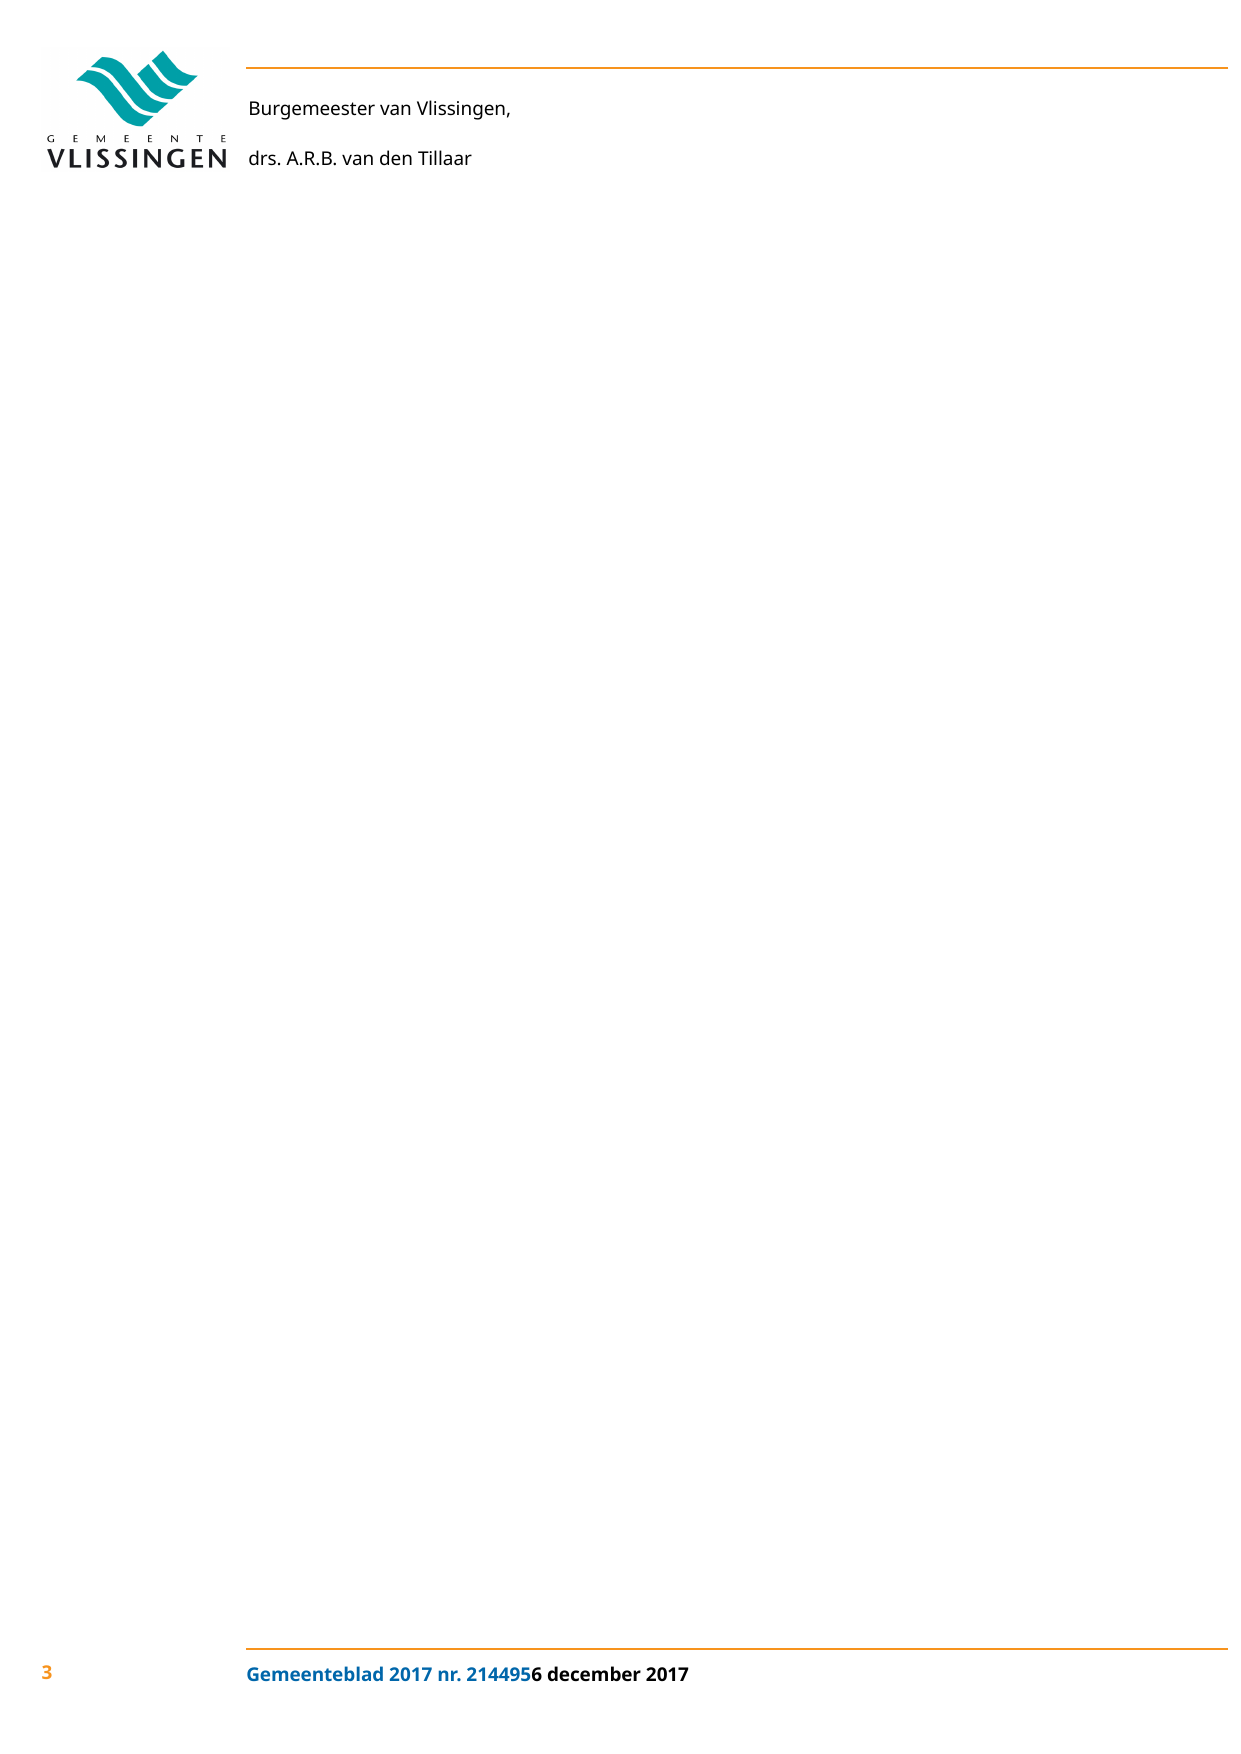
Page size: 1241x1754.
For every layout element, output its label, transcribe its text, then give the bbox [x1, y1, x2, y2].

picture [41, 47, 231, 172]
text Burgemeester van Vlissingen, [248, 95, 1152, 121]
text drs. A.R.B. van den Tillaar [248, 145, 1152, 171]
